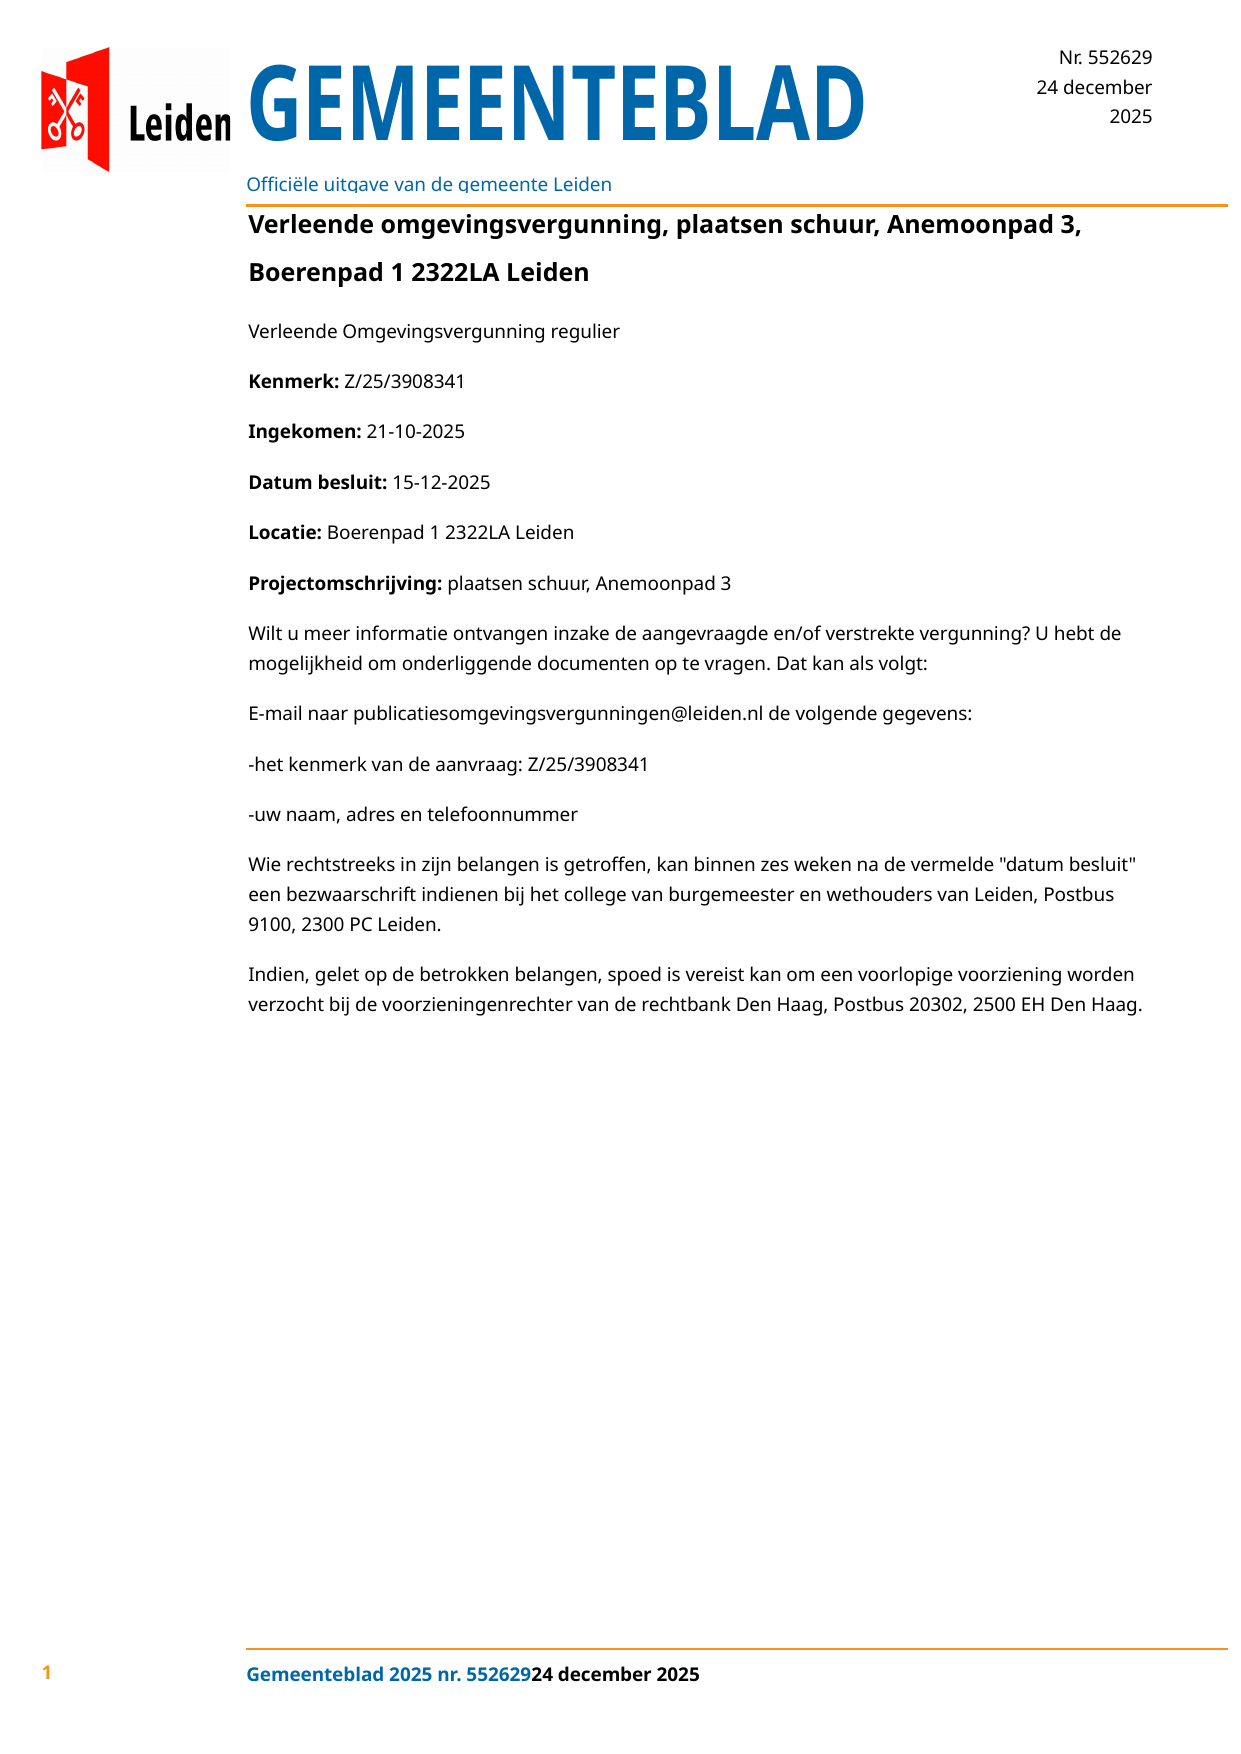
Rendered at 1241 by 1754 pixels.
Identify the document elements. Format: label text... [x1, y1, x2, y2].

text Wilt u meer informatie ontvangen inzake de aangevraagde en/of verstrekte vergunning? U hebt de mogelijkheid om onderliggende documenten op te vragen. Dat kan als volgt: [248, 620, 1152, 676]
text Kenmerk: Z/25/3908341 [248, 368, 1152, 394]
text Verleende Omgevingsvergunning regulier [248, 318, 1152, 344]
text -uw naam, adres en telefoonnummer [248, 801, 1152, 827]
text -het kenmerk van de aanvraag: Z/25/3908341 [248, 751, 1152, 777]
picture [41, 47, 231, 172]
text Ingekomen: 21-10-2025 [248, 419, 1152, 444]
text Verleende omgevingsvergunning, plaatsen schuur, Anemoonpad 3, Boerenpad 1 2322LA Leiden [248, 207, 1152, 288]
text Locatie: Boerenpad 1 2322LA Leiden [248, 519, 1152, 545]
text Indien, gelet op de betrokken belangen, spoed is vereist kan om een voorlopige voorziening worden verzocht bij de voorzieningenrechter van de rechtbank Den Haag, Postbus 20302, 2500 EH Den Haag. [248, 961, 1152, 1017]
text E-mail naar publicatiesomgevingsvergunningen@leiden.nl de volgende gegevens: [248, 700, 1152, 726]
text Wie rechtstreeks in zijn belangen is getroffen, kan binnen zes weken na de vermelde "datum besluit" een bezwaarschrift indienen bij het college van burgemeester en wethouders van Leiden, Postbus 9100, 2300 PC Leiden. [248, 852, 1152, 937]
text Projectomschrijving: plaatsen schuur, Anemoonpad 3 [248, 570, 1152, 596]
text Datum besluit: 15-12-2025 [248, 469, 1152, 495]
